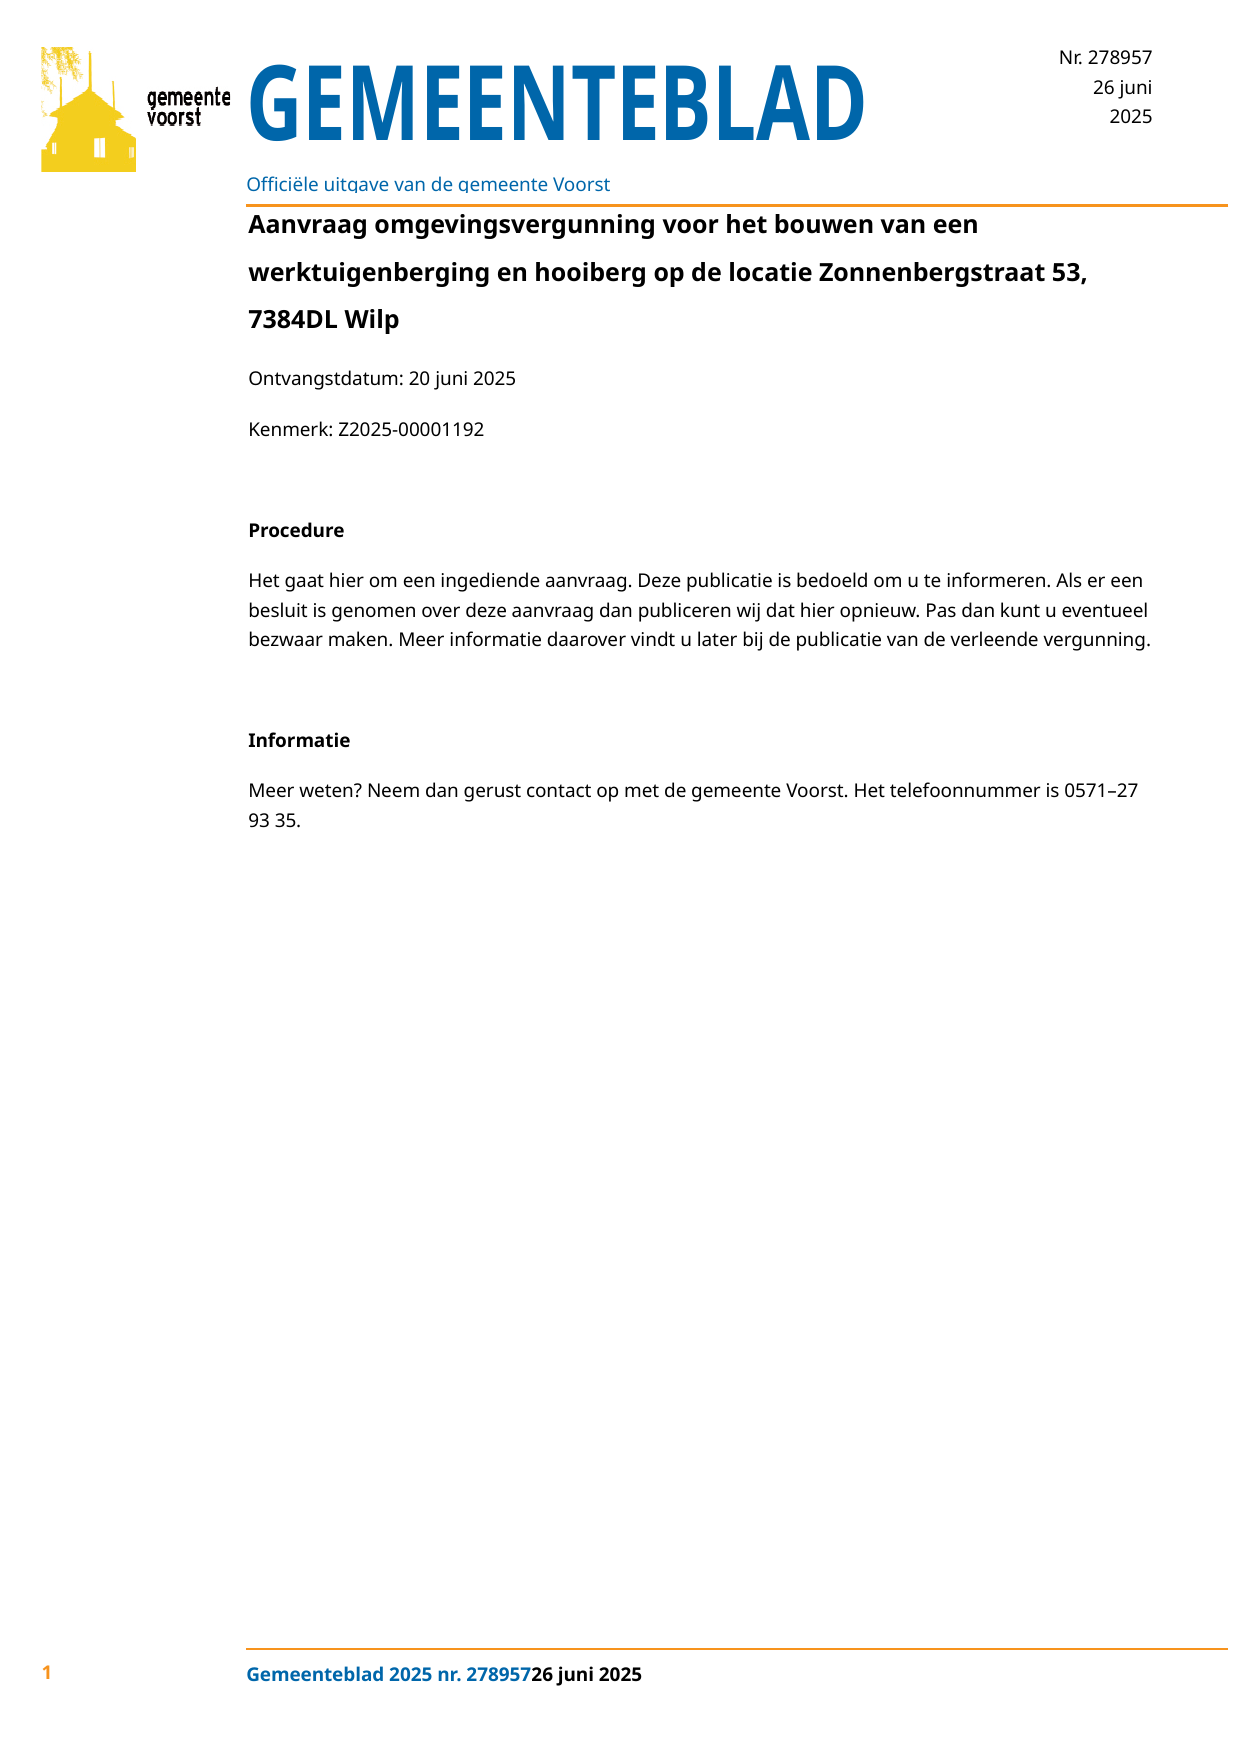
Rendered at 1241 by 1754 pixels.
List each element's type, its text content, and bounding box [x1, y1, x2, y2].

text Aanvraag omgevingsvergunning voor het bouwen van een werktuigenberging en hooiberg op de locatie Zonnenbergstraat 53, 7384DL Wilp [248, 207, 1152, 336]
text Het gaat hier om een ingediende aanvraag. Deze publicatie is bedoeld om u te informeren. Als er een besluit is genomen over deze aanvraag dan publiceren wij dat hier opnieuw. Pas dan kunt u eventueel bezwaar maken. Meer informatie daarover vindt u later bij de publicatie van de verleende vergunning. [248, 567, 1152, 652]
text Meer weten? Neem dan gerust contact op met de gemeente Voorst. Het telefoonnummer is 0571–27 93 35. [248, 778, 1152, 833]
picture [41, 47, 231, 172]
text Informatie [248, 727, 1152, 753]
text Procedure [248, 517, 1152, 542]
text Kenmerk: Z2025-00001192 [248, 416, 1152, 442]
text Ontvangstdatum: 20 juni 2025 [248, 366, 1152, 391]
